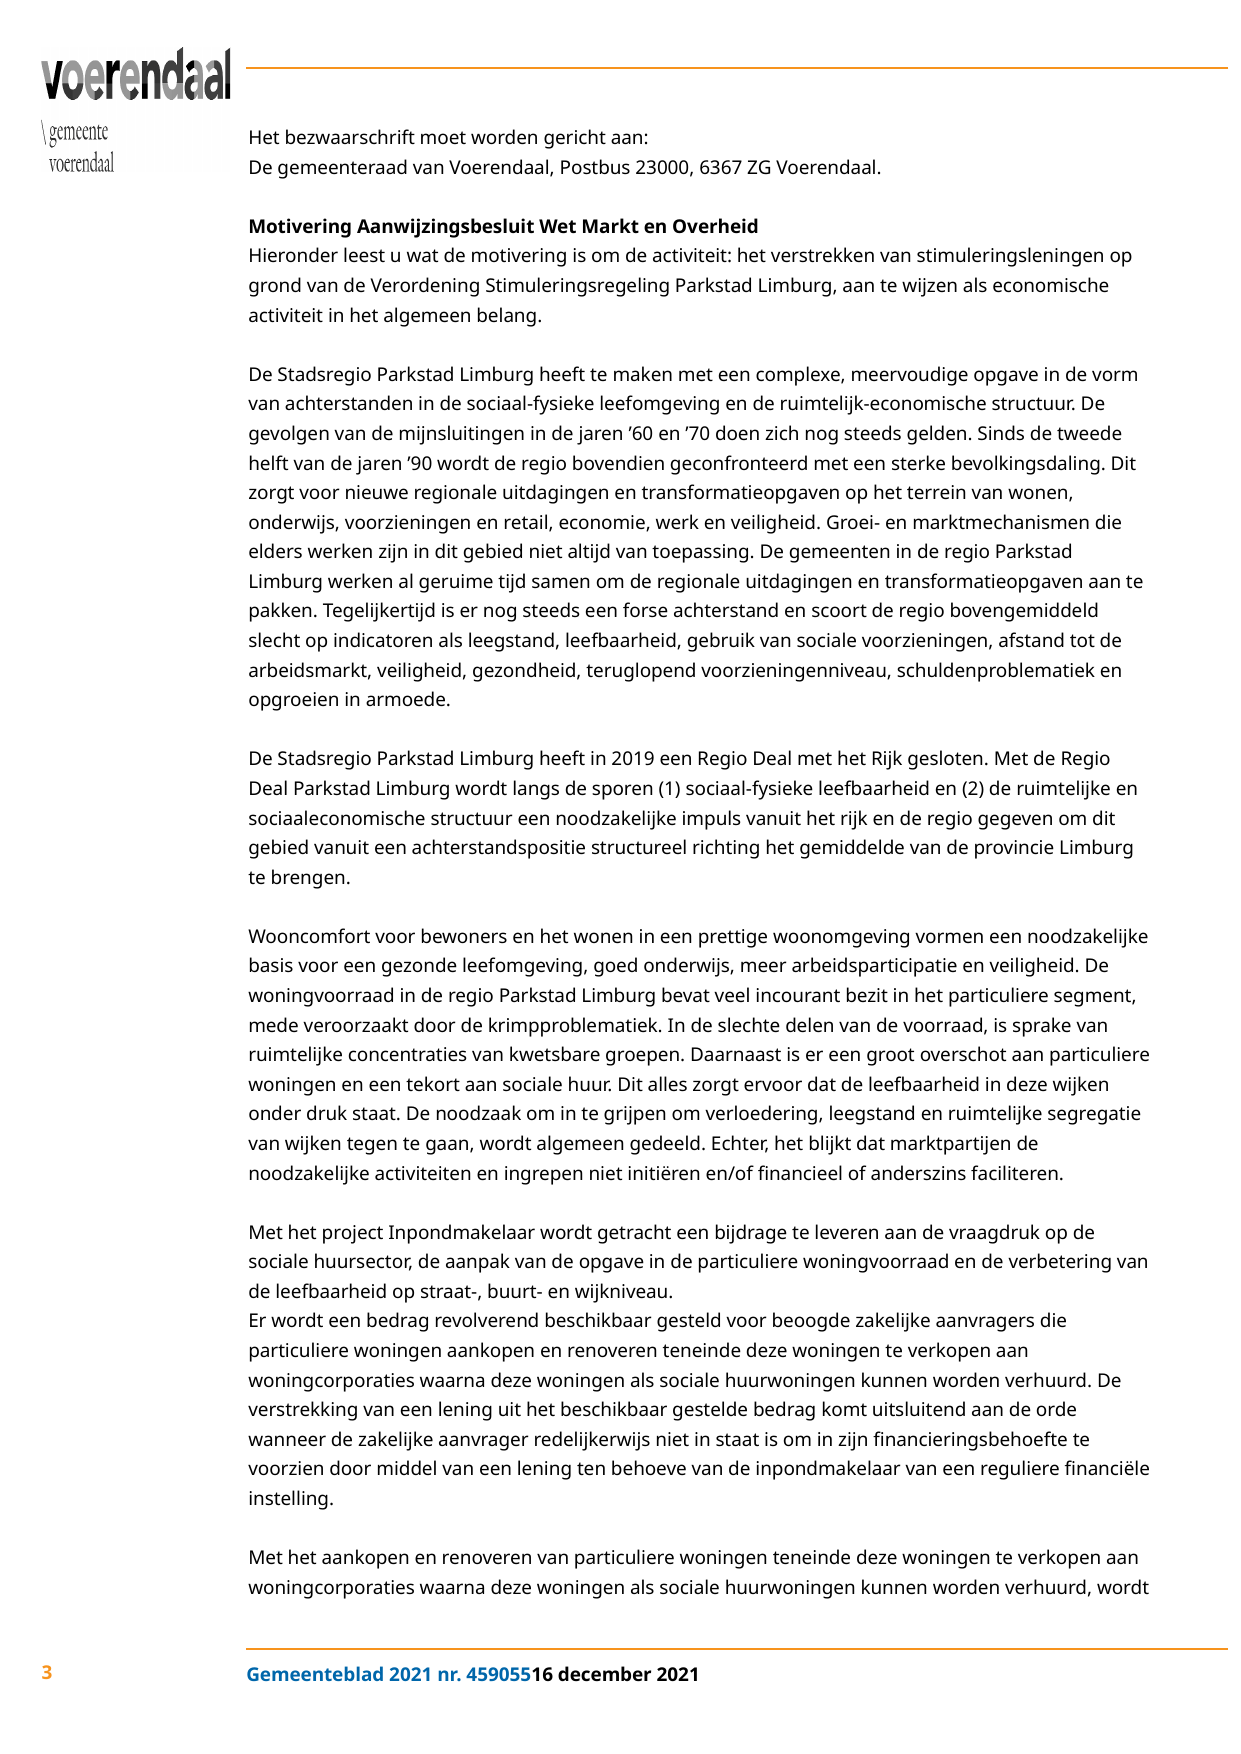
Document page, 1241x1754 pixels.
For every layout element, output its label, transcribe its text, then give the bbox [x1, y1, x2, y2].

text Er wordt een bedrag revolverend beschikbaar gesteld voor beoogde zakelijke aanvragers die particuliere woningen aankopen en renoveren teneinde deze woningen te verkopen aan woningcorporaties waarna deze woningen als sociale huurwoningen kunnen worden verhuurd. De verstrekking van een lening uit het beschikbaar gestelde bedrag komt uitsluitend aan de orde wanneer de zakelijke aanvrager redelijkerwijs niet in staat is om in zijn financieringsbehoefte te voorzien door middel van een lening ten behoeve van de inpondmakelaar van een reguliere financiële instelling. [248, 1308, 1152, 1511]
text Met het project Inpondmakelaar wordt getracht een bijdrage te leveren aan de vraagdruk op de sociale huursector, de aanpak van de opgave in de particuliere woningvoorraad en de verbetering van de leefbaarheid op straat-, buurt- en wijkniveau. [248, 1219, 1152, 1304]
text Met het aankopen en renoveren van particuliere woningen teneinde deze woningen te verkopen aan woningcorporaties waarna deze woningen als sociale huurwoningen kunnen worden verhuurd, wordt [248, 1544, 1152, 1600]
text Motivering Aanwijzingsbesluit Wet Markt en Overheid [248, 213, 1152, 239]
text De Stadsregio Parkstad Limburg heeft te maken met een complexe, meervoudige opgave in de vorm van achterstanden in de sociaal-fysieke leefomgeving en de ruimtelijk-economische structuur. De gevolgen van de mijnsluitingen in de jaren ’60 en ’70 doen zich nog steeds gelden. Sinds de tweede helft van de jaren ’90 wordt de regio bovendien geconfronteerd met een sterke bevolkingsdaling. Dit zorgt voor nieuwe regionale uitdagingen en transformatieopgaven op het terrein van wonen, onderwijs, voorzieningen en retail, economie, werk en veiligheid. Groei- en marktmechanismen die elders werken zijn in dit gebied niet altijd van toepassing. De gemeenten in de regio Parkstad Limburg werken al geruime tijd samen om de regionale uitdagingen en transformatieopgaven aan te pakken. Tegelijkertijd is er nog steeds een forse achterstand en scoort de regio bovengemiddeld slecht op indicatoren als leegstand, leefbaarheid, gebruik van sociale voorzieningen, afstand tot de arbeidsmarkt, veiligheid, gezondheid, teruglopend voorzieningenniveau, schuldenproblematiek en opgroeien in armoede. [248, 361, 1152, 712]
picture [41, 47, 231, 172]
text De Stadsregio Parkstad Limburg heeft in 2019 een Regio Deal met het Rijk gesloten. Met de Regio Deal Parkstad Limburg wordt langs de sporen (1) sociaal-fysieke leefbaarheid en (2) de ruimtelijke en sociaaleconomische structuur een noodzakelijke impuls vanuit het rijk en de regio gegeven om dit gebied vanuit een achterstandspositie structureel richting het gemiddelde van de provincie Limburg te brengen. [248, 746, 1152, 890]
text De gemeenteraad van Voerendaal, Postbus 23000, 6367 ZG Voerendaal. [248, 154, 1152, 180]
text Hieronder leest u wat de motivering is om de activiteit: het verstrekken van stimuleringsleningen op grond van de Verordening Stimuleringsregeling Parkstad Limburg, aan te wijzen als economische activiteit in het algemeen belang. [248, 243, 1152, 328]
text Wooncomfort voor bewoners en het wonen in een prettige woonomgeving vormen een noodzakelijke basis voor een gezonde leefomgeving, goed onderwijs, meer arbeidsparticipatie en veiligheid. De woningvoorraad in de regio Parkstad Limburg bevat veel incourant bezit in het particuliere segment, mede veroorzaakt door de krimpproblematiek. In de slechte delen van de voorraad, is sprake van ruimtelijke concentraties van kwetsbare groepen. Daarnaast is er een groot overschot aan particuliere woningen en een tekort aan sociale huur. Dit alles zorgt ervoor dat de leefbaarheid in deze wijken onder druk staat. De noodzaak om in te grijpen om verloedering, leegstand en ruimtelijke segregatie van wijken tegen te gaan, wordt algemeen gedeeld. Echter, het blijkt dat marktpartijen de noodzakelijke activiteiten en ingrepen niet initiëren en/of financieel of anderszins faciliteren. [248, 923, 1152, 1186]
text Het bezwaarschrift moet worden gericht aan: [248, 124, 1152, 150]
